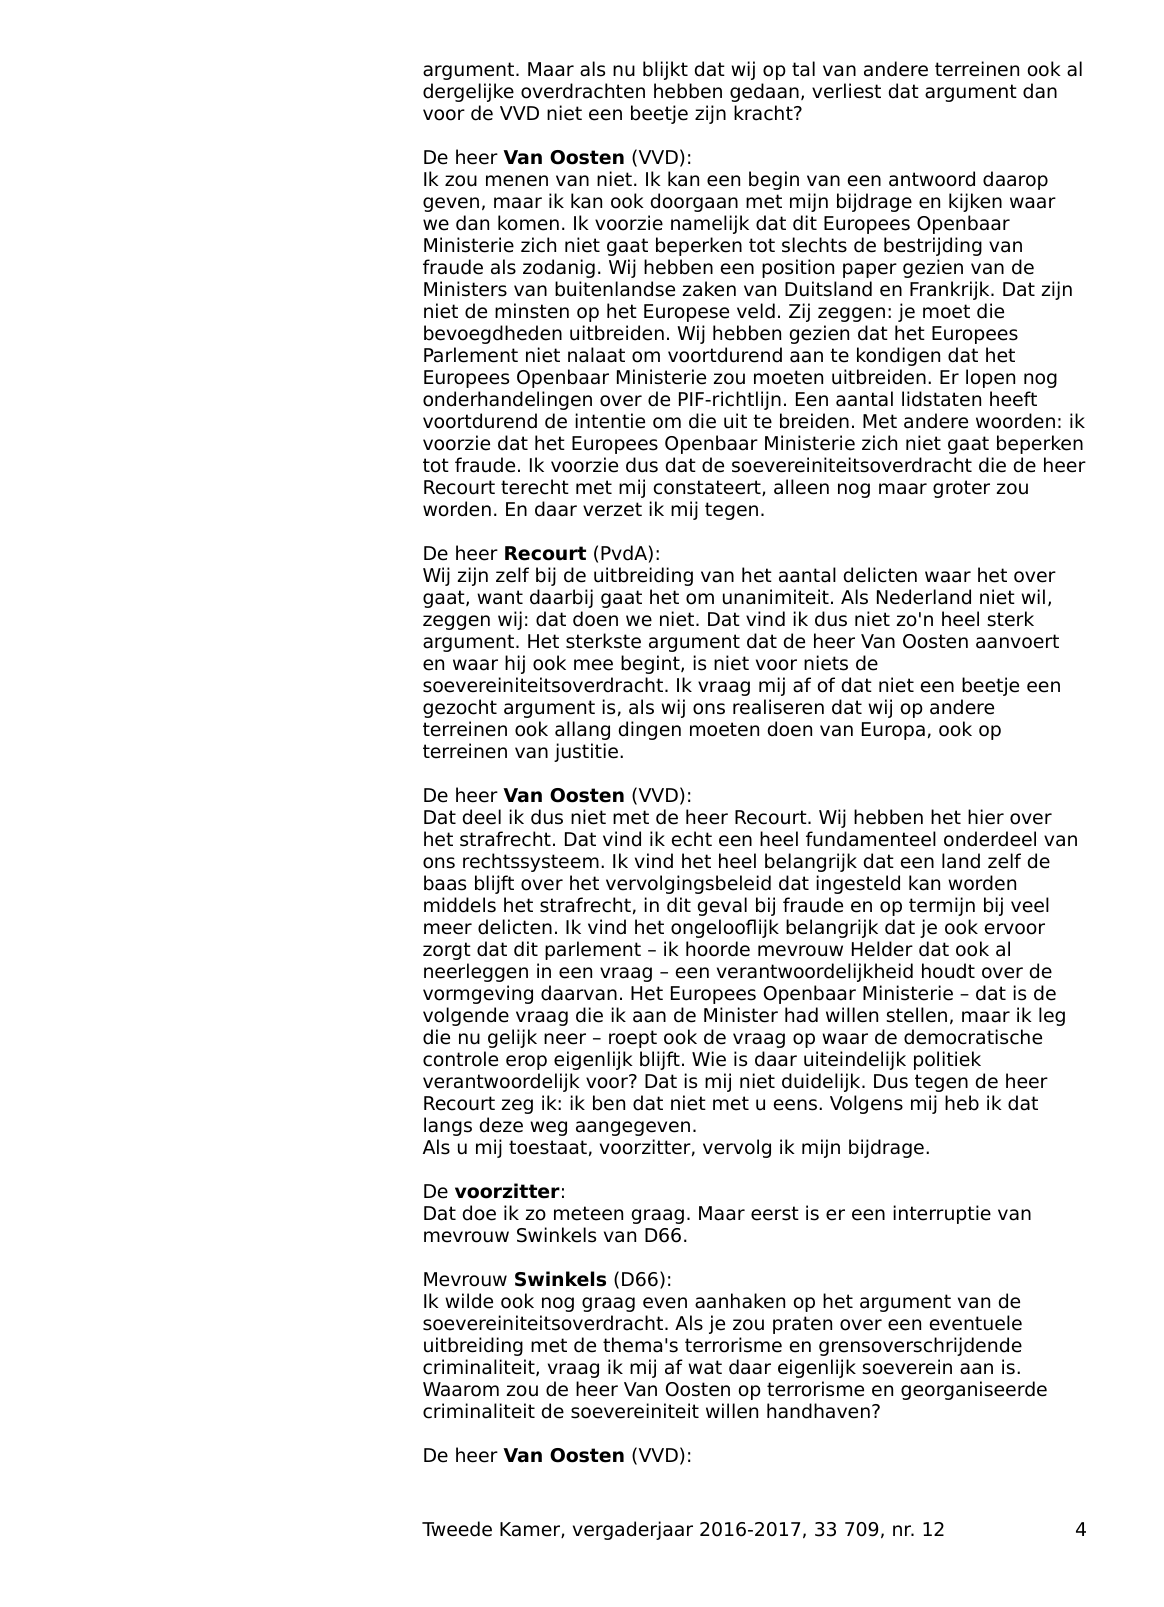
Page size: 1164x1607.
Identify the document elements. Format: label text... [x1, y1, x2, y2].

text De heer Van Oosten (VVD): [422, 785, 1087, 807]
text Dat deel ik dus niet met de heer Recourt. Wij hebben het hier over het strafrecht. Dat vind ik echt een heel fundamenteel onderdeel van ons rechtssysteem. Ik vind het heel belangrijk dat een land zelf de baas blijft over het vervolgingsbeleid dat ingesteld kan worden middels het strafrecht, in dit geval bij fraude en op termijn bij veel meer delicten. Ik vind het ongelooflijk belangrijk dat je ook ervoor zorgt dat dit parlement – ik hoorde mevrouw Helder dat ook al neerleggen in een vraag – een verantwoordelijkheid houdt over de vormgeving daarvan. Het Europees Openbaar Ministerie – dat is de volgende vraag die ik aan de Minister had willen stellen, maar ik leg die nu gelijk neer – roept ook de vraag op waar de democratische controle erop eigenlijk blijft. Wie is daar uiteindelijk politiek verantwoordelijk voor? Dat is mij niet duidelijk. Dus tegen de heer Recourt zeg ik: ik ben dat niet met u eens. Volgens mij heb ik dat langs deze weg aangegeven. [422, 807, 1087, 1137]
text Ik wilde ook nog graag even aanhaken op het argument van de soevereiniteitsoverdracht. Als je zou praten over een eventuele uitbreiding met de thema's terrorisme en grensoverschrijdende criminaliteit, vraag ik mij af wat daar eigenlijk soeverein aan is. Waarom zou de heer Van Oosten op terrorisme en georganiseerde criminaliteit de soevereiniteit willen handhaven? [422, 1291, 1087, 1423]
text De heer Van Oosten (VVD): [422, 1445, 1087, 1467]
text Dat doe ik zo meteen graag. Maar eerst is er een interruptie van mevrouw Swinkels van D66. [422, 1203, 1087, 1247]
text Wij zijn zelf bij de uitbreiding van het aantal delicten waar het over gaat, want daarbij gaat het om unanimiteit. Als Nederland niet wil, zeggen wij: dat doen we niet. Dat vind ik dus niet zo'n heel sterk argument. Het sterkste argument dat de heer Van Oosten aanvoert en waar hij ook mee begint, is niet voor niets de soevereiniteitsoverdracht. Ik vraag mij af of dat niet een beetje een gezocht argument is, als wij ons realiseren dat wij op andere terreinen ook allang dingen moeten doen van Europa, ook op terreinen van justitie. [422, 565, 1087, 763]
text De heer Recourt (PvdA): [422, 543, 1087, 565]
text Mevrouw Swinkels (D66): [422, 1269, 1087, 1291]
text De heer Van Oosten (VVD): [422, 147, 1087, 169]
text argument. Maar als nu blijkt dat wij op tal van andere terreinen ook al dergelijke overdrachten hebben gedaan, verliest dat argument dan voor de VVD niet een beetje zijn kracht? [422, 59, 1087, 125]
text De voorzitter: [422, 1181, 1087, 1203]
text Als u mij toestaat, voorzitter, vervolg ik mijn bijdrage. [422, 1137, 1087, 1159]
text Ik zou menen van niet. Ik kan een begin van een antwoord daarop geven, maar ik kan ook doorgaan met mijn bijdrage en kijken waar we dan komen. Ik voorzie namelijk dat dit Europees Openbaar Ministerie zich niet gaat beperken tot slechts de bestrijding van fraude als zodanig. Wij hebben een position paper gezien van de Ministers van buitenlandse zaken van Duitsland en Frankrijk. Dat zijn niet de minsten op het Europese veld. Zij zeggen: je moet die bevoegdheden uitbreiden. Wij hebben gezien dat het Europees Parlement niet nalaat om voortdurend aan te kondigen dat het Europees Openbaar Ministerie zou moeten uitbreiden. Er lopen nog onderhandelingen over de PIF-richtlijn. Een aantal lidstaten heeft voortdurend de intentie om die uit te breiden. Met andere woorden: ik voorzie dat het Europees Openbaar Ministerie zich niet gaat beperken tot fraude. Ik voorzie dus dat de soevereiniteitsoverdracht die de heer Recourt terecht met mij constateert, alleen nog maar groter zou worden. En daar verzet ik mij tegen. [422, 169, 1087, 521]
